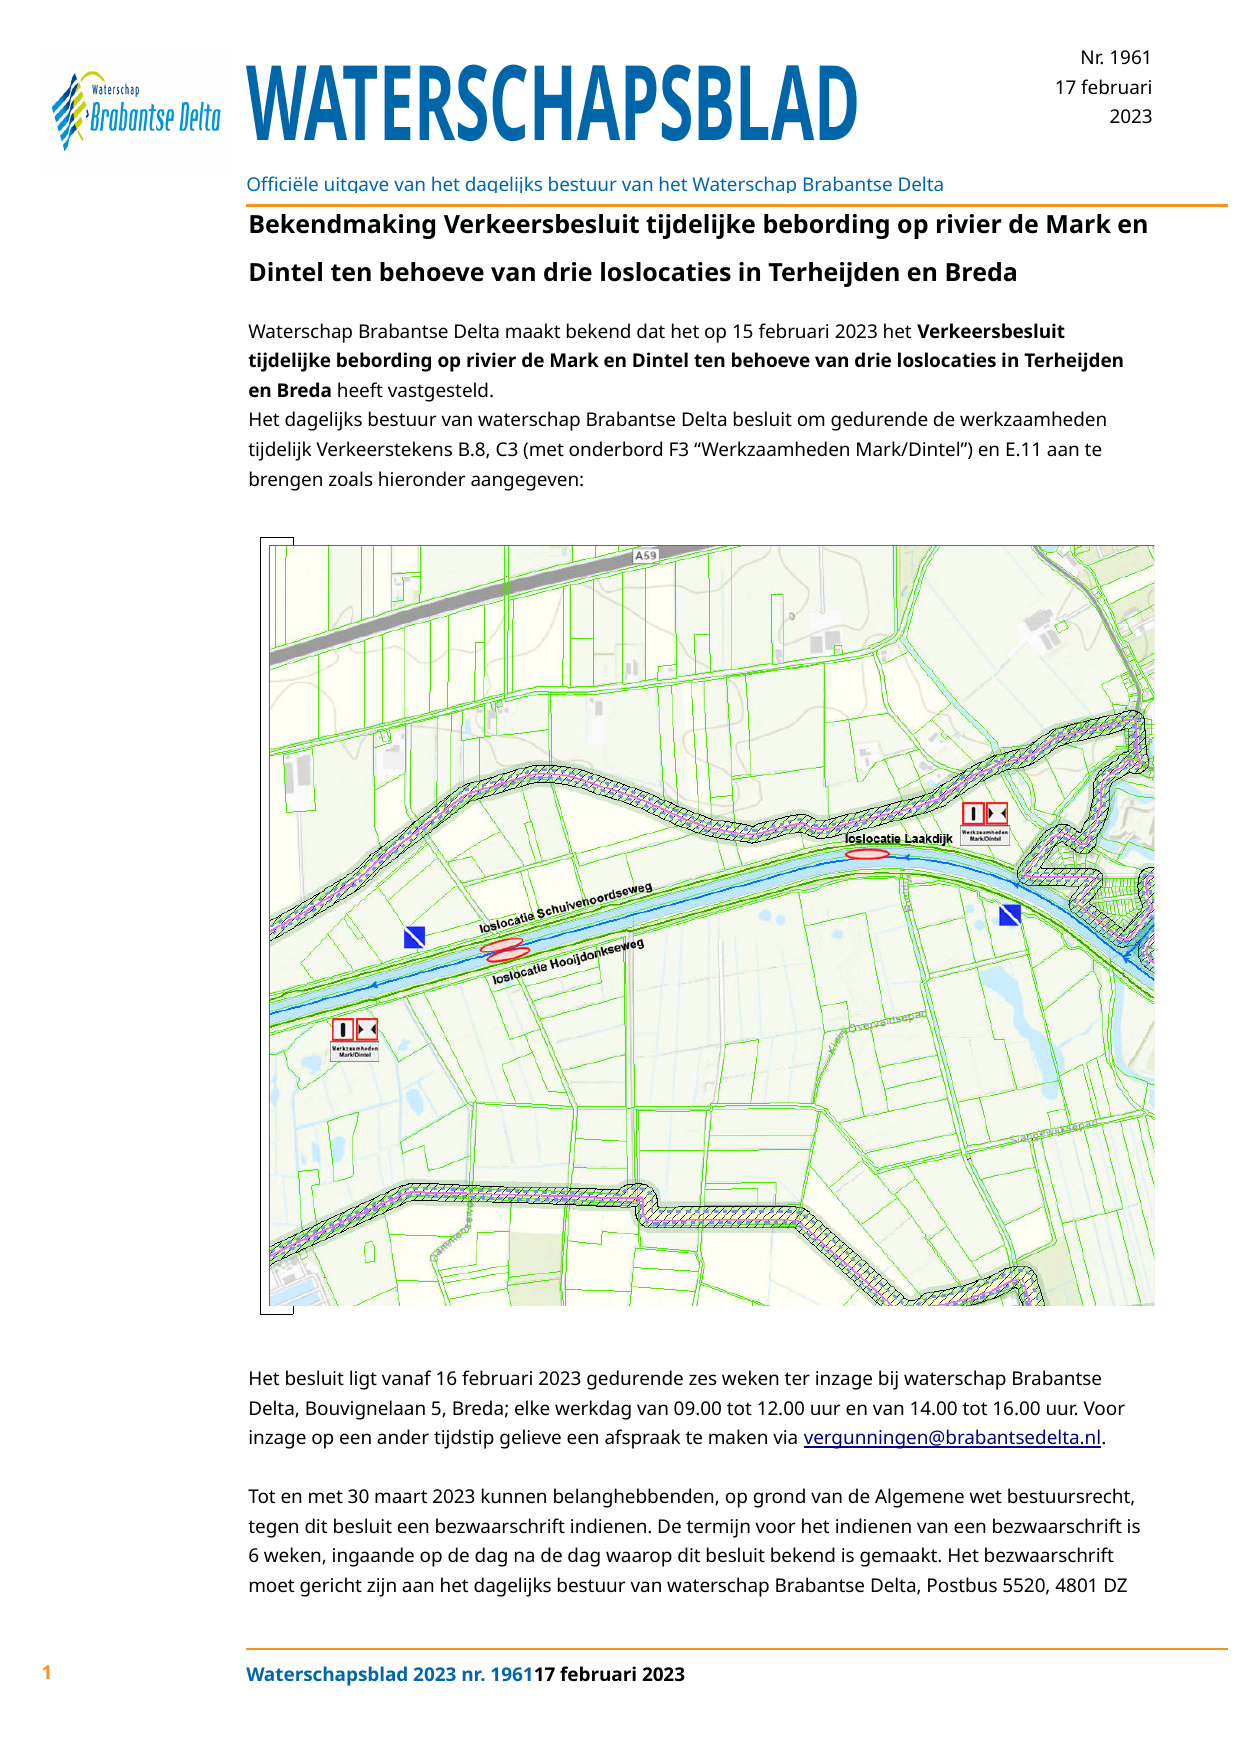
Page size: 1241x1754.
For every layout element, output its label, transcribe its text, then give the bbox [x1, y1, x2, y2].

text Tot en met 30 maart 2023 kunnen belanghebbenden, op grond van de Algemene wet bestuursrecht, tegen dit besluit een bezwaarschrift indienen. De termijn voor het indienen van een bezwaarschrift is 6 weken, ingaande op de dag na de dag waarop dit besluit bekend is gemaakt. Het bezwaarschrift moet gericht zijn aan het dagelijks bestuur van waterschap Brabantse Delta, Postbus 5520, 4801 DZ [248, 1483, 1152, 1598]
picture [268, 545, 1155, 1306]
picture [41, 47, 231, 172]
text Het besluit ligt vanaf 16 februari 2023 gedurende zes weken ter inzage bij waterschap Brabantse Delta, Bouvignelaan 5, Breda; elke werkdag van 09.00 tot 12.00 uur en van 14.00 tot 16.00 uur. Voor inzage op een ander tijdstip gelieve een afspraak te maken via vergunningen@brabantsedelta.nl. [248, 1365, 1152, 1450]
text Waterschap Brabantse Delta maakt bekend dat het op 15 februari 2023 het Verkeersbesluit tijdelijke bebording op rivier de Mark en Dintel ten behoeve van drie loslocaties in Terheijden en Breda heeft vastgesteld. [248, 318, 1152, 403]
text Bekendmaking Verkeersbesluit tijdelijke bebording op rivier de Mark en Dintel ten behoeve van drie loslocaties in Terheijden en Breda [248, 207, 1152, 288]
text Het dagelijks bestuur van waterschap Brabantse Delta besluit om gedurende de werkzaamheden tijdelijk Verkeerstekens B.8, C3 (met onderbord F3 “Werkzaamheden Mark/Dintel”) en E.11 aan te brengen zoals hieronder aangegeven: [248, 407, 1152, 492]
